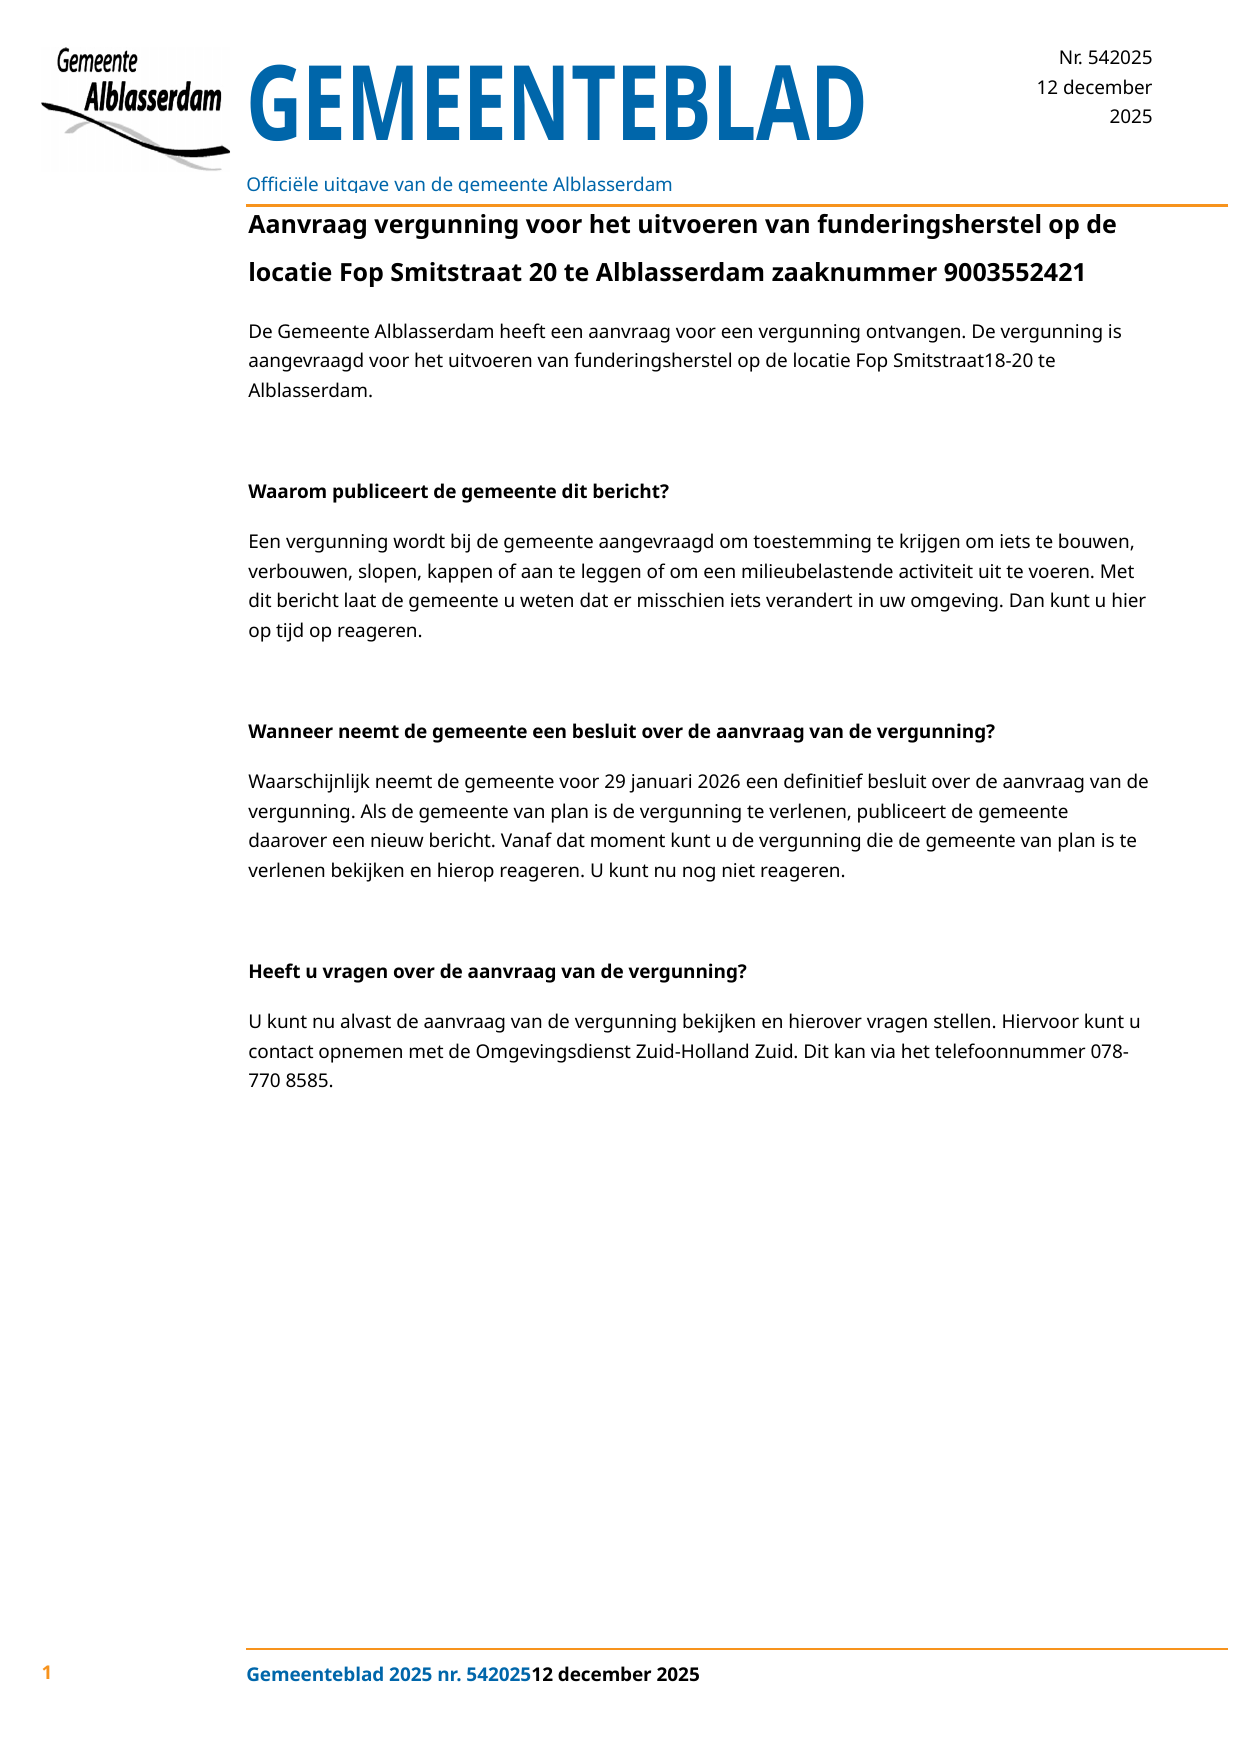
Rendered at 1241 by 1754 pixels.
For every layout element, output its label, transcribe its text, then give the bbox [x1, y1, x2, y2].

text Waarschijnlijk neemt de gemeente voor 29 januari 2026 een definitief besluit over de aanvraag van de vergunning. Als de gemeente van plan is de vergunning te verlenen, publiceert de gemeente daarover een nieuw bericht. Vanaf dat moment kunt u de vergunning die de gemeente van plan is te verlenen bekijken en hierop reageren. U kunt nu nog niet reageren. [248, 768, 1152, 883]
text Aanvraag vergunning voor het uitvoeren van funderingsherstel op de locatie Fop Smitstraat 20 te Alblasserdam zaaknummer 9003552421 [248, 207, 1152, 288]
text Heeft u vragen over de aanvraag van de vergunning? [248, 958, 1152, 984]
text Een vergunning wordt bij de gemeente aangevraagd om toestemming te krijgen om iets te bouwen, verbouwen, slopen, kappen of aan te leggen of om een milieubelastende activiteit uit te voeren. Met dit bericht laat de gemeente u weten dat er misschien iets verandert in uw omgeving. Dan kunt u hier op tijd op reageren. [248, 528, 1152, 643]
text U kunt nu alvast de aanvraag van de vergunning bekijken en hierover vragen stellen. Hiervoor kunt u contact opnemen met de Omgevingsdienst Zuid-Holland Zuid. Dit kan via het telefoonnummer 078-770 8585. [248, 1008, 1152, 1093]
text De Gemeente Alblasserdam heeft een aanvraag voor een vergunning ontvangen. De vergunning is aangevraagd voor het uitvoeren van funderingsherstel op de locatie Fop Smitstraat18-20 te Alblasserdam. [248, 318, 1152, 403]
picture [41, 47, 231, 172]
text Wanneer neemt de gemeente een besluit over de aanvraag van de vergunning? [248, 718, 1152, 744]
text Waarom publiceert de gemeente dit bericht? [248, 478, 1152, 504]
